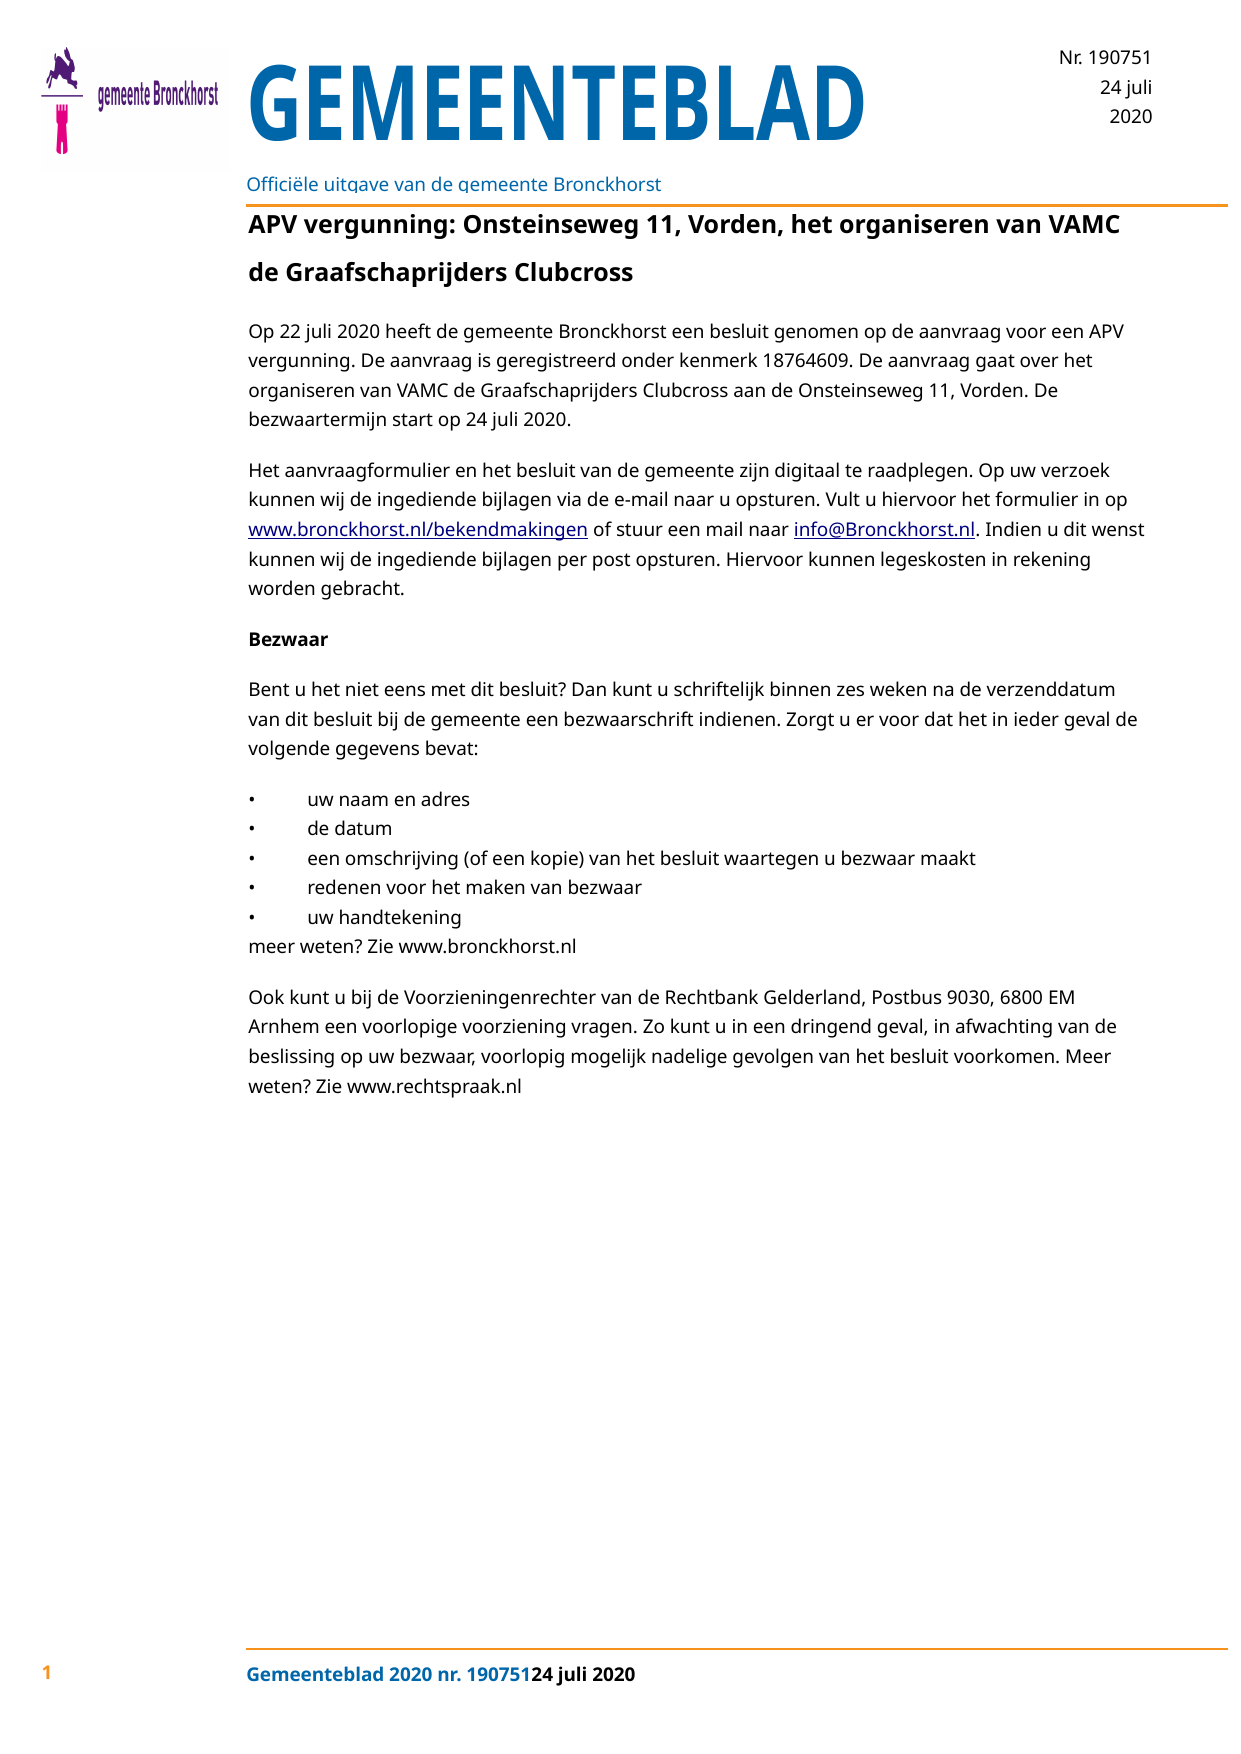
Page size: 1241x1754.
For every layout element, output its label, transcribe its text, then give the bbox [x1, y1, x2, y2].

list redenen voor het maken van bezwaar [248, 874, 1152, 900]
picture [41, 47, 231, 172]
text Ook kunt u bij de Voorzieningenrechter van de Rechtbank Gelderland, Postbus 9030, 6800 EM Arnhem een voorlopige voorziening vragen. Zo kunt u in een dringend geval, in afwachting van de beslissing op uw bezwaar, voorlopig mogelijk nadelige gevolgen van het besluit voorkomen. Meer weten? Zie www.rechtspraak.nl [248, 984, 1152, 1099]
text meer weten? Zie www.bronckhorst.nl [248, 934, 1152, 959]
text APV vergunning: Onsteinseweg 11, Vorden, het organiseren van VAMC de Graafschaprijders Clubcross [248, 207, 1152, 288]
list de datum [248, 815, 1152, 841]
list uw handtekening [248, 904, 1152, 930]
list een omschrijving (of een kopie) van het besluit waartegen u bezwaar maakt [248, 845, 1152, 871]
text Bezwaar [248, 626, 1152, 652]
list uw naam en adres [248, 786, 1152, 812]
text Bent u het niet eens met dit besluit? Dan kunt u schriftelijk binnen zes weken na de verzenddatum van dit besluit bij de gemeente een bezwaarschrift indienen. Zorgt u er voor dat het in ieder geval de volgende gegevens bevat: [248, 676, 1152, 761]
text Op 22 juli 2020 heeft de gemeente Bronckhorst een besluit genomen op de aanvraag voor een APV vergunning. De aanvraag is geregistreerd onder kenmerk 18764609. De aanvraag gaat over het organiseren van VAMC de Graafschaprijders Clubcross aan de Onsteinseweg 11, Vorden. De bezwaartermijn start op 24 juli 2020. [248, 318, 1152, 432]
text Het aanvraagformulier en het besluit van de gemeente zijn digitaal te raadplegen. Op uw verzoek kunnen wij de ingediende bijlagen via de e-mail naar u opsturen. Vult u hiervoor het formulier in op www.bronckhorst.nl/bekendmakingen of stuur een mail naar info@Bronckhorst.nl. Indien u dit wenst kunnen wij de ingediende bijlagen per post opsturen. Hiervoor kunnen legeskosten in rekening worden gebracht. [248, 457, 1152, 601]
